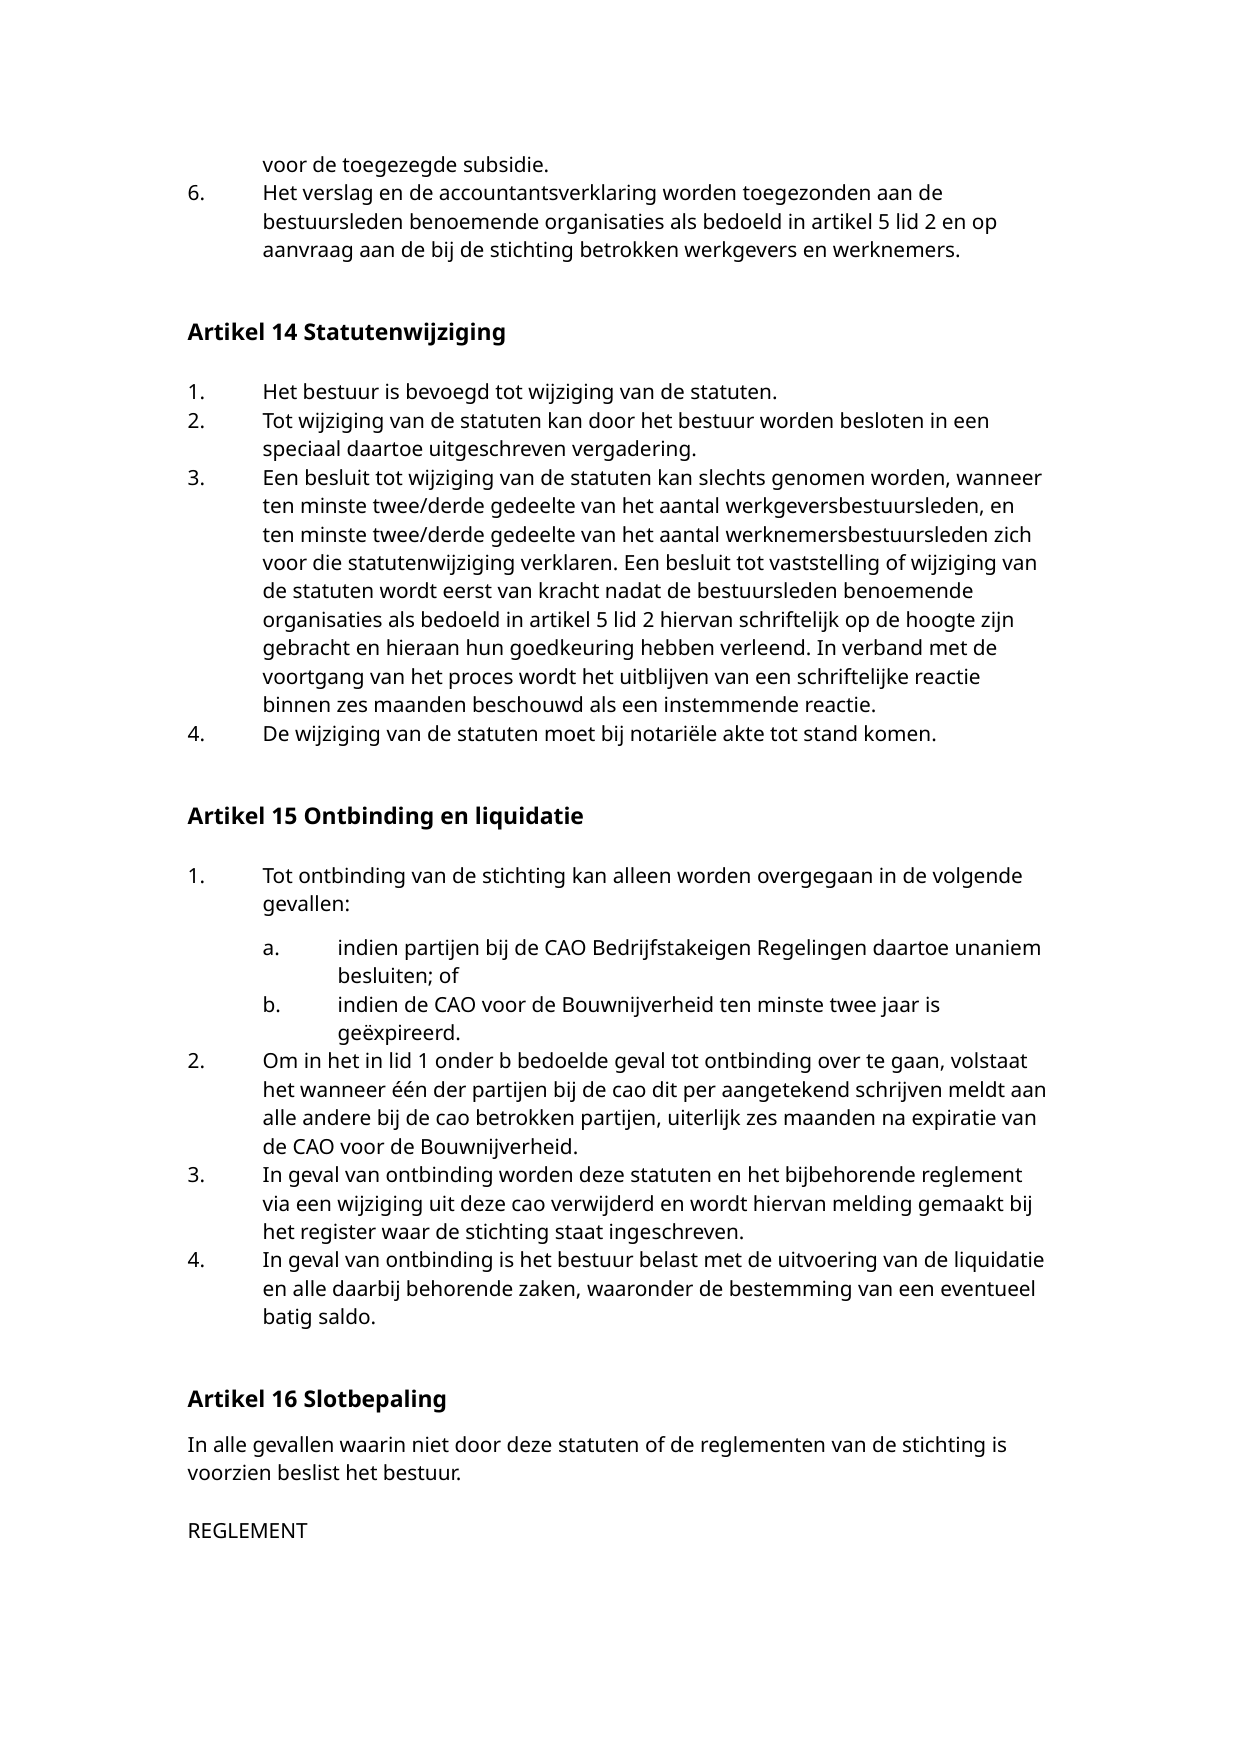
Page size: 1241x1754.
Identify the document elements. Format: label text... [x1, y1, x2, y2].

list Om in het in lid 1 onder b bedoelde geval tot ontbinding over te gaan, volstaat het wanneer één der partijen bij de cao dit per aangetekend schrijven meldt aan alle andere bij de cao betrokken partijen, uiterlijk zes maanden na expiratie van de CAO voor de Bouwnijverheid. [187, 1047, 1053, 1160]
list Tot ontbinding van de stichting kan alleen worden overgegaan in de volgende gevallen: [187, 861, 1053, 918]
list In geval van ontbinding worden deze statuten en het bijbehorende reglement via een wijziging uit deze cao verwijderd en wordt hiervan melding gemaakt bij het register waar de stichting staat ingeschreven. [187, 1160, 1053, 1246]
subtitle Artikel 16 Slotbepaling [187, 1383, 1053, 1415]
list Een besluit tot wijziging van de statuten kan slechts genomen worden, wanneer ten minste twee/derde gedeelte van het aantal werkgeversbestuursleden, en ten minste twee/derde gedeelte van het aantal werknemersbestuursleden zich voor die statutenwijziging verklaren. Een besluit tot vaststelling of wijziging van de statuten wordt eerst van kracht nadat de bestuursleden benoemende organisaties als bedoeld in artikel 5 lid 2 hiervan schriftelijk op de hoogte zijn gebracht en hieraan hun goedkeuring hebben verleend. In verband met de voortgang van het proces wordt het uitblijven van een schriftelijke reactie binnen zes maanden beschouwd als een instemmende reactie. [187, 463, 1053, 719]
list indien de CAO voor de Bouwnijverheid ten minste twee jaar is geëxpireerd. [262, 990, 1053, 1047]
list Het bestuur is bevoegd tot wijziging van de statuten. [187, 377, 1053, 406]
list Tot wijziging van de statuten kan door het bestuur worden besloten in een speciaal daartoe uitgeschreven vergadering. [187, 406, 1053, 463]
list Het verslag en de accountantsverklaring worden toegezonden aan de bestuursleden benoemende organisaties als bedoeld in artikel 5 lid 2 en op aanvraag aan de bij de stichting betrokken werkgevers en werknemers. [187, 178, 1053, 264]
subtitle REGLEMENT [187, 1517, 1053, 1545]
list indien partijen bij de CAO Bedrijfstakeigen Regelingen daartoe unaniem besluiten; of [262, 933, 1053, 990]
subtitle Artikel 14 Statutenwijziging [187, 316, 1053, 347]
text In alle gevallen waarin niet door deze statuten of de reglementen van de stichting is voorzien beslist het bestuur. [187, 1430, 1053, 1487]
subtitle Artikel 15 Ontbinding en liquidatie [187, 800, 1053, 831]
list In geval van ontbinding is het bestuur belast met de uitvoering van de liquidatie en alle daarbij behorende zaken, waaronder de bestemming van een eventueel batig saldo. [187, 1246, 1053, 1331]
list voor de toegezegde subsidie. [187, 150, 1053, 178]
list De wijziging van de statuten moet bij notariële akte tot stand komen. [187, 719, 1053, 747]
